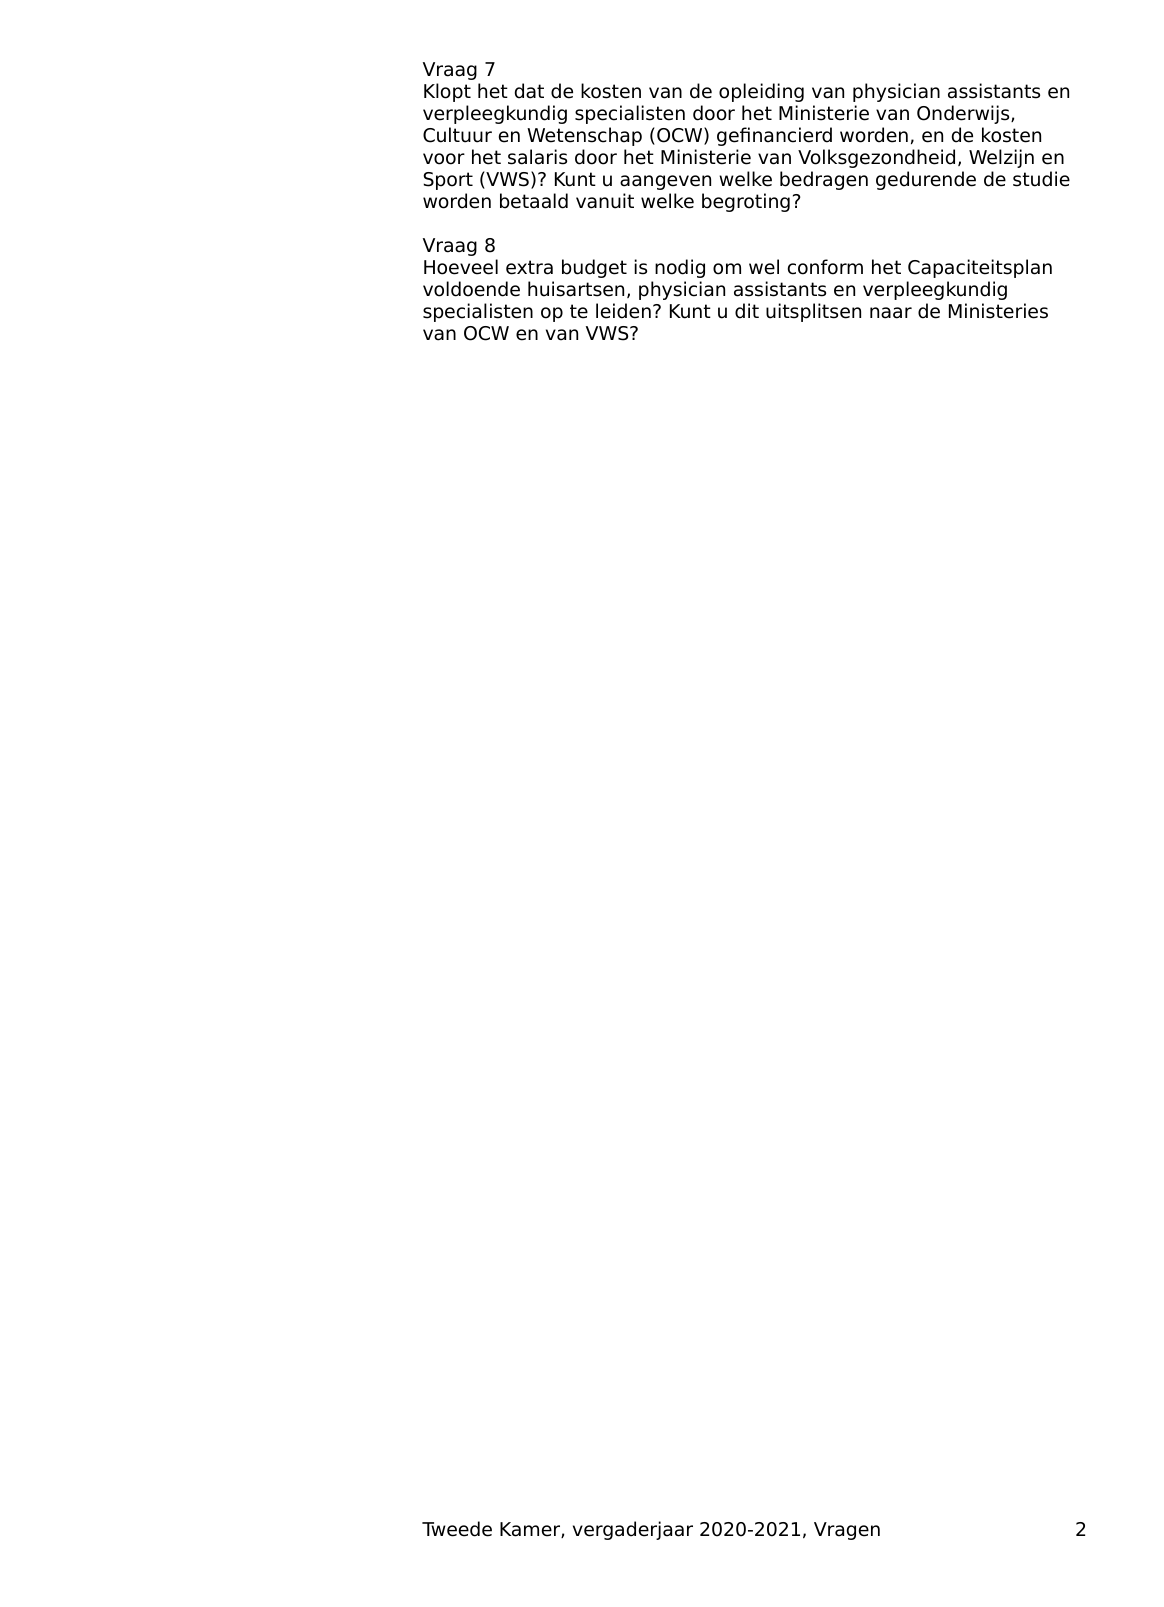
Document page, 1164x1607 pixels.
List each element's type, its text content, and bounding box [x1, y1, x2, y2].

text Hoeveel extra budget is nodig om wel conform het Capaciteitsplan voldoende huisartsen, physician assistants en verpleegkundig specialisten op te leiden? Kunt u dit uitsplitsen naar de Ministeries van OCW en van VWS? [422, 257, 1087, 345]
text Vraag 7 [422, 59, 1087, 81]
text Klopt het dat de kosten van de opleiding van physician assistants en verpleegkundig specialisten door het Ministerie van Onderwijs, Cultuur en Wetenschap (OCW) gefinancierd worden, en de kosten voor het salaris door het Ministerie van Volksgezondheid, Welzijn en Sport (VWS)? Kunt u aangeven welke bedragen gedurende de studie worden betaald vanuit welke begroting? [422, 81, 1087, 213]
text Vraag 8 [422, 235, 1087, 257]
